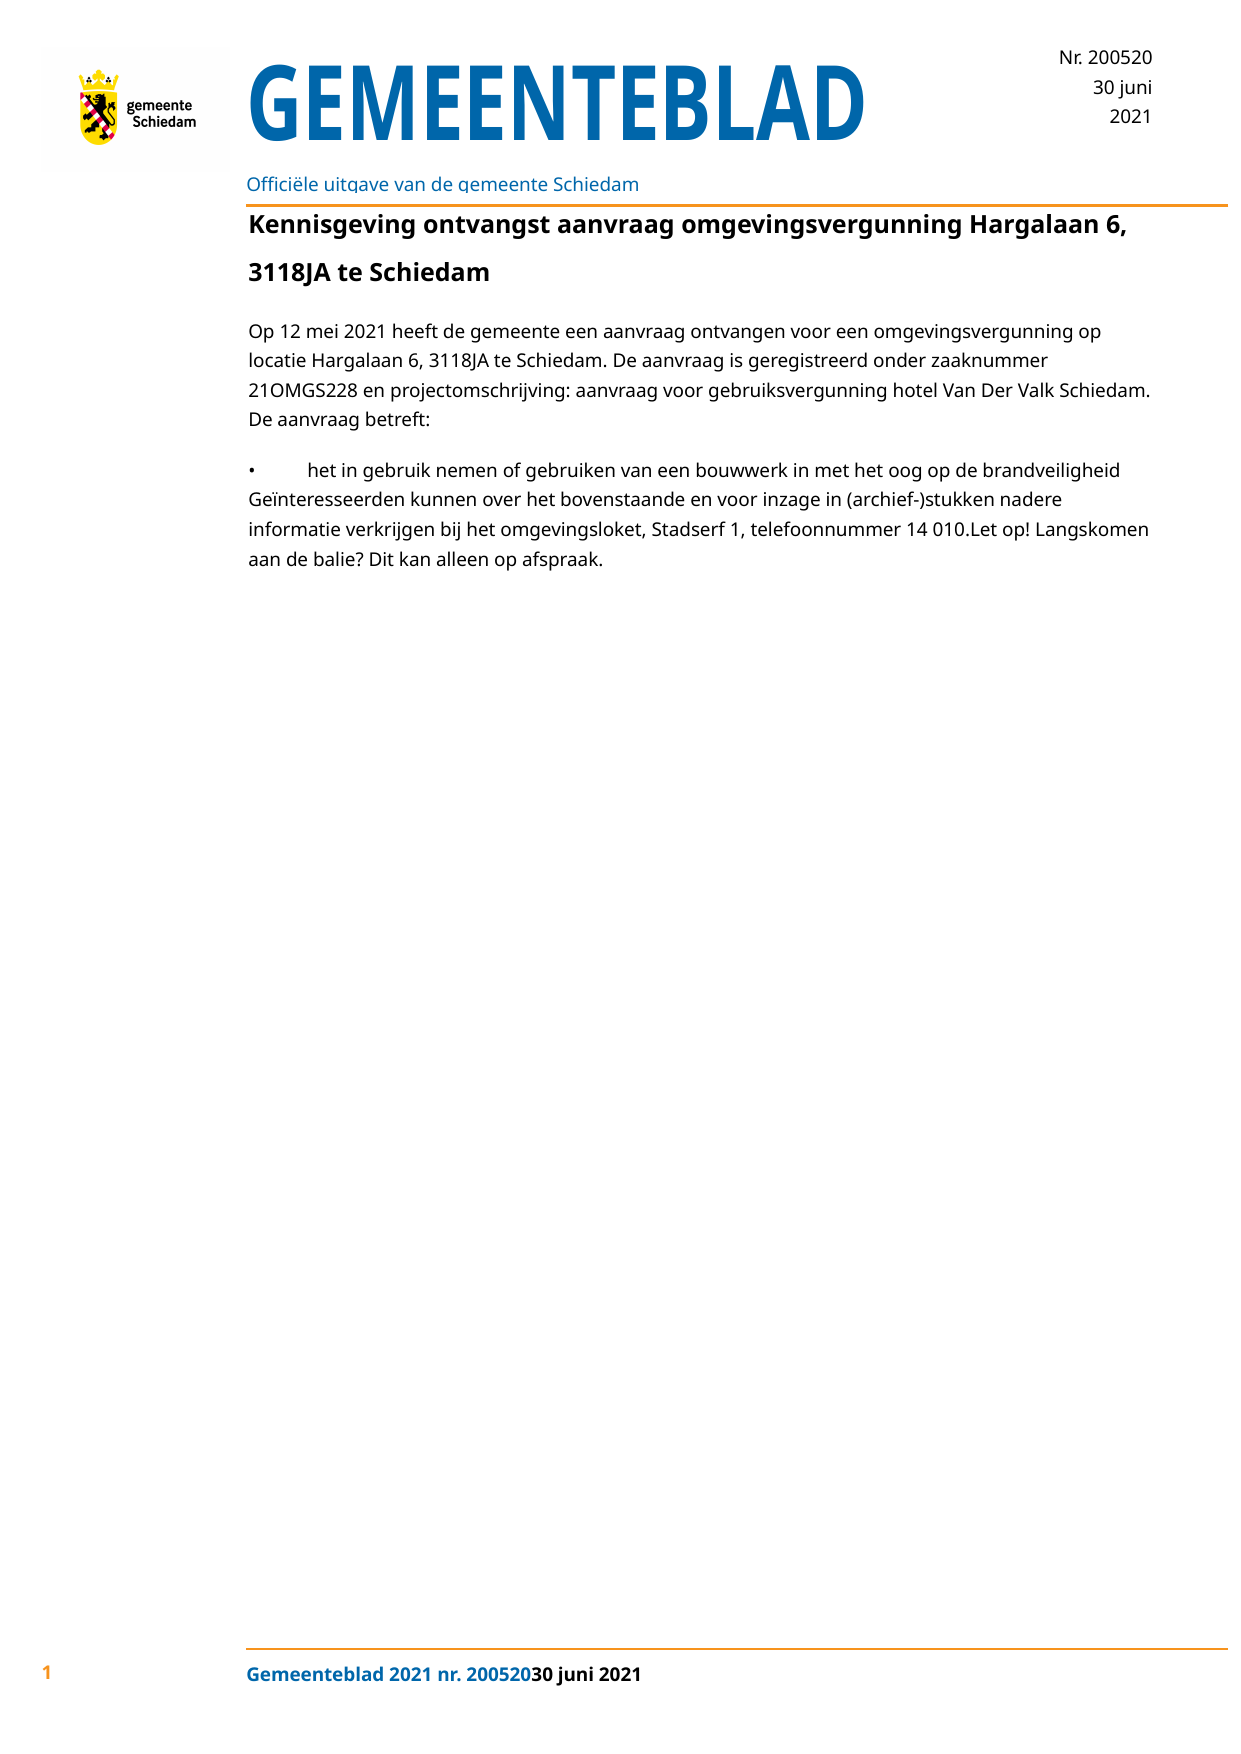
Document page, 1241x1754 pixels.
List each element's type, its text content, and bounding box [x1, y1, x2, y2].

text Geïnteresseerden kunnen over het bovenstaande en voor inzage in (archief-)stukken nadere informatie verkrijgen bij het omgevingsloket, Stadserf 1, telefoonnummer 14 010.Let op! Langskomen aan de balie? Dit kan alleen op afspraak. [248, 487, 1152, 572]
text Op 12 mei 2021 heeft de gemeente een aanvraag ontvangen voor een omgevingsvergunning op locatie Hargalaan 6, 3118JA te Schiedam. De aanvraag is geregistreerd onder zaaknummer 21OMGS228 en projectomschrijving: aanvraag voor gebruiksvergunning hotel Van Der Valk Schiedam. De aanvraag betreft: [248, 318, 1152, 432]
picture [41, 47, 231, 172]
text Kennisgeving ontvangst aanvraag omgevingsvergunning Hargalaan 6, 3118JA te Schiedam [248, 207, 1152, 288]
list het in gebruik nemen of gebruiken van een bouwwerk in met het oog op de brandveiligheid [248, 457, 1152, 483]
